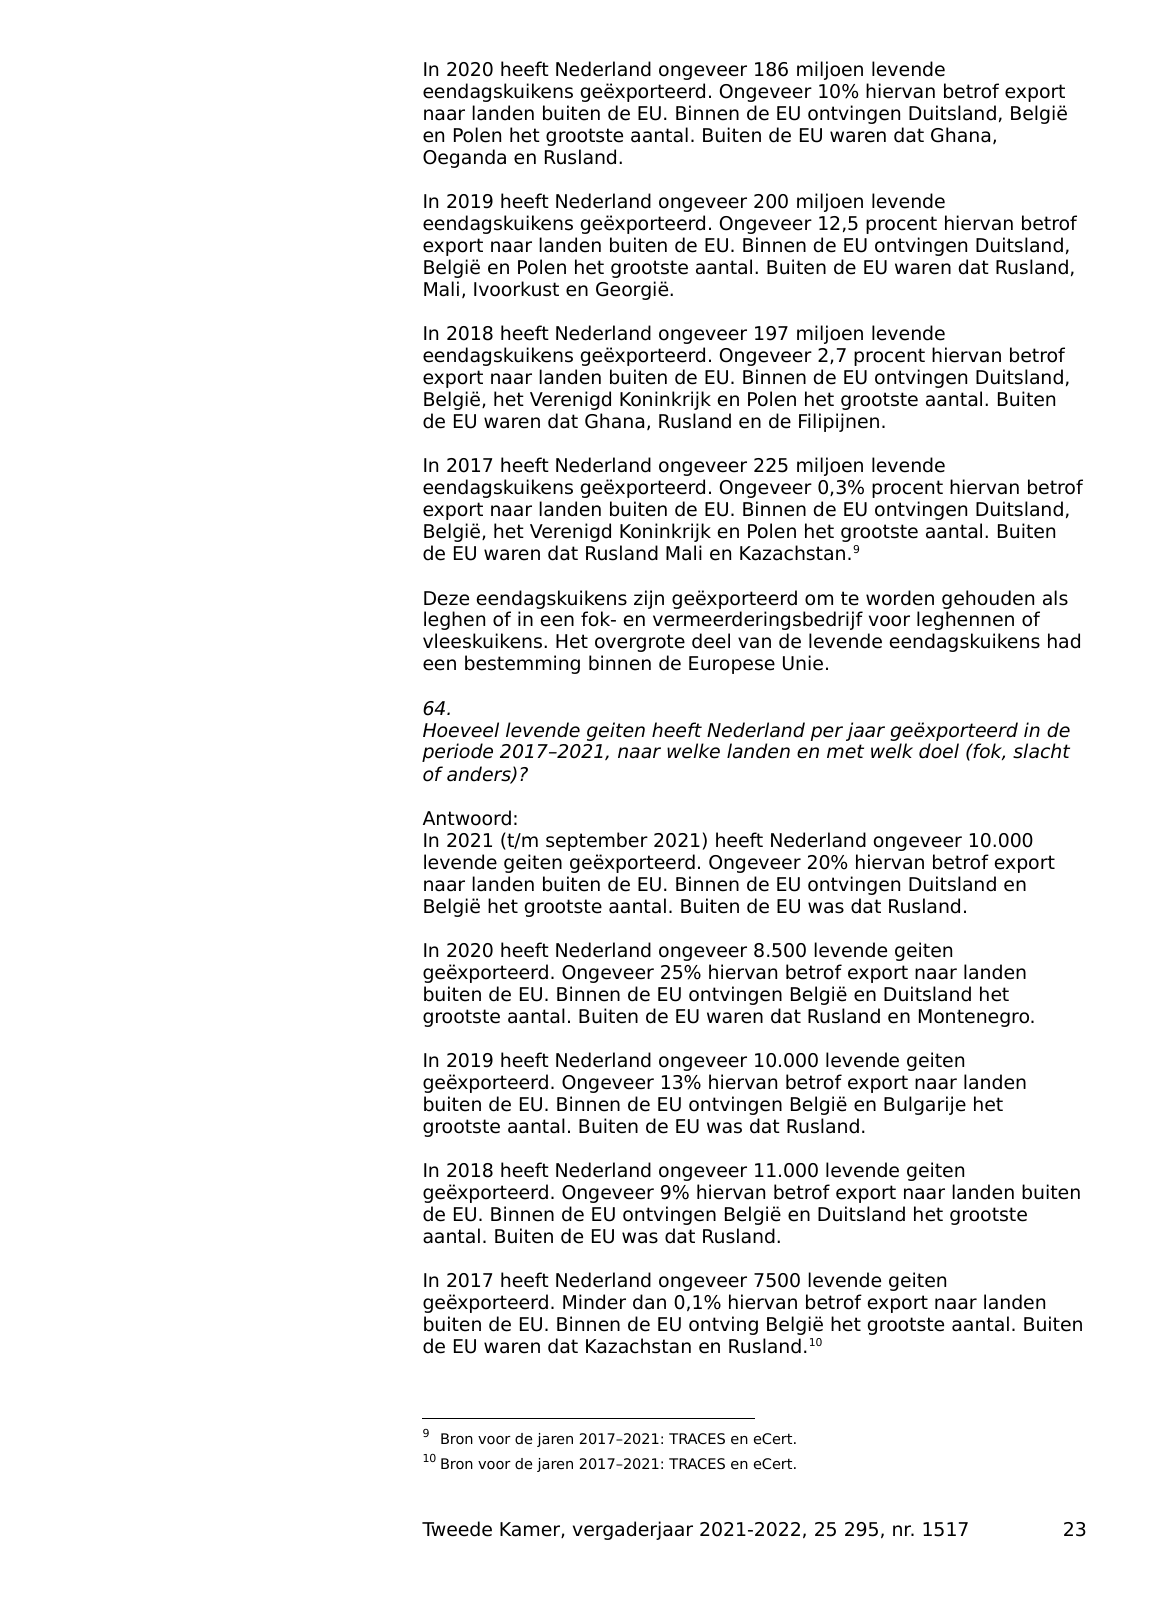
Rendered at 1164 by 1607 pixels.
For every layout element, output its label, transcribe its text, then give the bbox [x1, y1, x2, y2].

text Antwoord: [422, 808, 1087, 829]
text In 2019 heeft Nederland ongeveer 200 miljoen levende eendagskuikens geëxporteerd. Ongeveer 12,5 procent hiervan betrof export naar landen buiten de EU. Binnen de EU ontvingen Duitsland, België en Polen het grootste aantal. Buiten de EU waren dat Rusland, Mali, Ivoorkust en Georgië. [422, 191, 1087, 301]
text In 2018 heeft Nederland ongeveer 11.000 levende geiten geëxporteerd. Ongeveer 9% hiervan betrof export naar landen buiten de EU. Binnen de EU ontvingen België en Duitsland het grootste aantal. Buiten de EU was dat Rusland. [422, 1160, 1087, 1248]
text In 2020 heeft Nederland ongeveer 186 miljoen levende eendagskuikens geëxporteerd. Ongeveer 10% hiervan betrof export naar landen buiten de EU. Binnen de EU ontvingen Duitsland, België en Polen het grootste aantal. Buiten de EU waren dat Ghana, Oeganda en Rusland. [422, 59, 1087, 169]
text In 2021 (t/m september 2021) heeft Nederland ongeveer 10.000 levende geiten geëxporteerd. Ongeveer 20% hiervan betrof export naar landen buiten de EU. Binnen de EU ontvingen Duitsland en België het grootste aantal. Buiten de EU was dat Rusland. [422, 829, 1087, 917]
text 64. [422, 697, 1087, 719]
text Hoeveel levende geiten heeft Nederland per jaar geëxporteerd in de periode 2017–2021, naar welke landen en met welk doel (fok, slacht of anders)? [422, 719, 1087, 785]
text Bron voor de jaren 2017–2021: TRACES en eCert. [422, 1452, 1087, 1474]
text In 2019 heeft Nederland ongeveer 10.000 levende geiten geëxporteerd. Ongeveer 13% hiervan betrof export naar landen buiten de EU. Binnen de EU ontvingen België en Bulgarije het grootste aantal. Buiten de EU was dat Rusland. [422, 1050, 1087, 1138]
text In 2020 heeft Nederland ongeveer 8.500 levende geiten geëxporteerd. Ongeveer 25% hiervan betrof export naar landen buiten de EU. Binnen de EU ontvingen België en Duitsland het grootste aantal. Buiten de EU waren dat Rusland en Montenegro. [422, 940, 1087, 1028]
text Bron voor de jaren 2017–2021: TRACES en eCert. [422, 1427, 1087, 1449]
text In 2017 heeft Nederland ongeveer 7500 levende geiten geëxporteerd. Minder dan 0,1% hiervan betrof export naar landen buiten de EU. Binnen de EU ontving België het grootste aantal. Buiten de EU waren dat Kazachstan en Rusland. [422, 1270, 1087, 1358]
text In 2018 heeft Nederland ongeveer 197 miljoen levende eendagskuikens geëxporteerd. Ongeveer 2,7 procent hiervan betrof export naar landen buiten de EU. Binnen de EU ontvingen Duitsland, België, het Verenigd Koninkrijk en Polen het grootste aantal. Buiten de EU waren dat Ghana, Rusland en de Filipijnen. [422, 323, 1087, 433]
text In 2017 heeft Nederland ongeveer 225 miljoen levende eendagskuikens geëxporteerd. Ongeveer 0,3% procent hiervan betrof export naar landen buiten de EU. Binnen de EU ontvingen Duitsland, België, het Verenigd Koninkrijk en Polen het grootste aantal. Buiten de EU waren dat Rusland Mali en Kazachstan. [422, 455, 1087, 565]
text Deze eendagskuikens zijn geëxporteerd om te worden gehouden als leghen of in een fok- en vermeerderingsbedrijf voor leghennen of vleeskuikens. Het overgrote deel van de levende eendagskuikens had een bestemming binnen de Europese Unie. [422, 587, 1087, 675]
